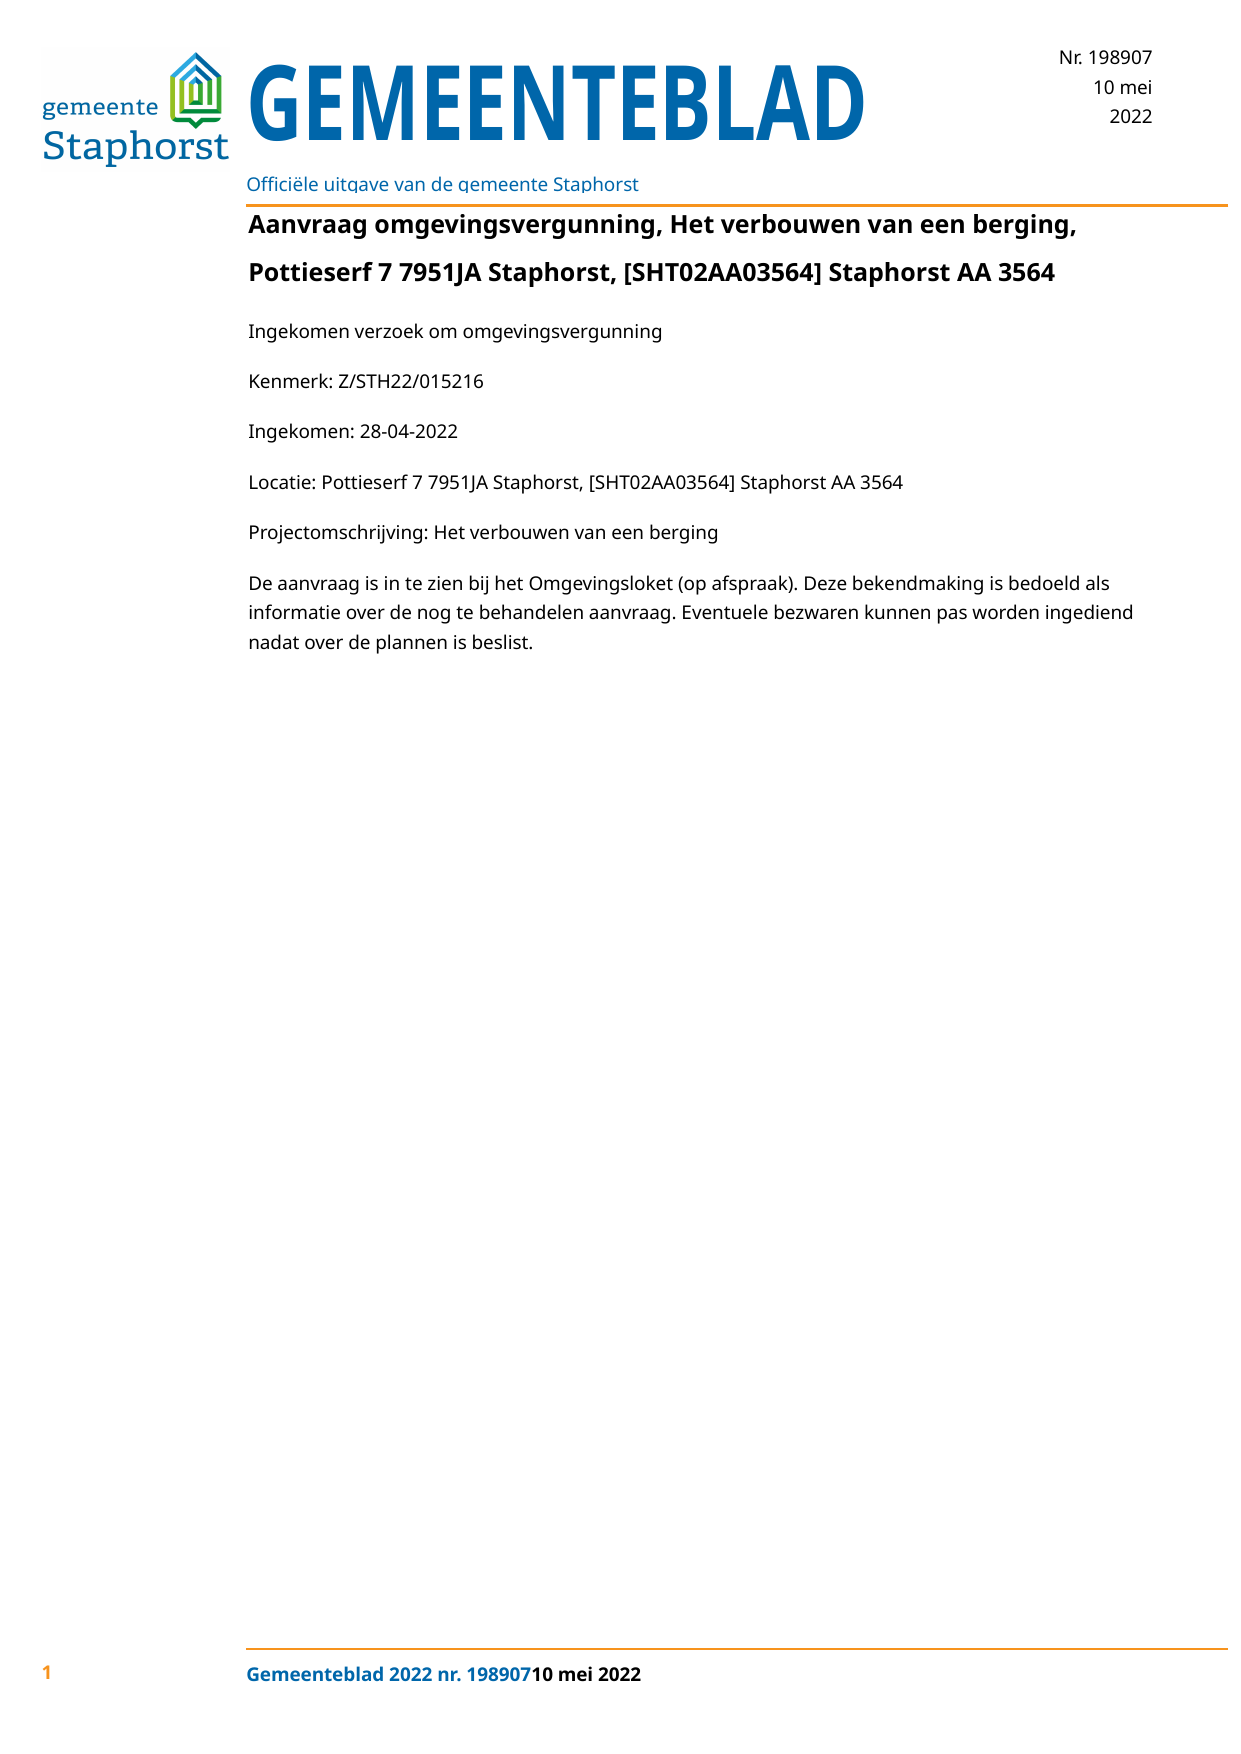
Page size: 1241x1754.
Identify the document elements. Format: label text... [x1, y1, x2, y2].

text Aanvraag omgevingsvergunning, Het verbouwen van een berging, Pottieserf 7 7951JA Staphorst, [SHT02AA03564] Staphorst AA 3564 [248, 207, 1152, 288]
text Projectomschrijving: Het verbouwen van een berging [248, 519, 1152, 545]
text Locatie: Pottieserf 7 7951JA Staphorst, [SHT02AA03564] Staphorst AA 3564 [248, 469, 1152, 495]
text De aanvraag is in te zien bij het Omgevingsloket (op afspraak). Deze bekendmaking is bedoeld als informatie over de nog te behandelen aanvraag. Eventuele bezwaren kunnen pas worden ingediend nadat over de plannen is beslist. [248, 570, 1152, 655]
text Ingekomen verzoek om omgevingsvergunning [248, 318, 1152, 344]
text Kenmerk: Z/STH22/015216 [248, 368, 1152, 394]
text Ingekomen: 28-04-2022 [248, 419, 1152, 444]
picture [41, 47, 231, 172]
